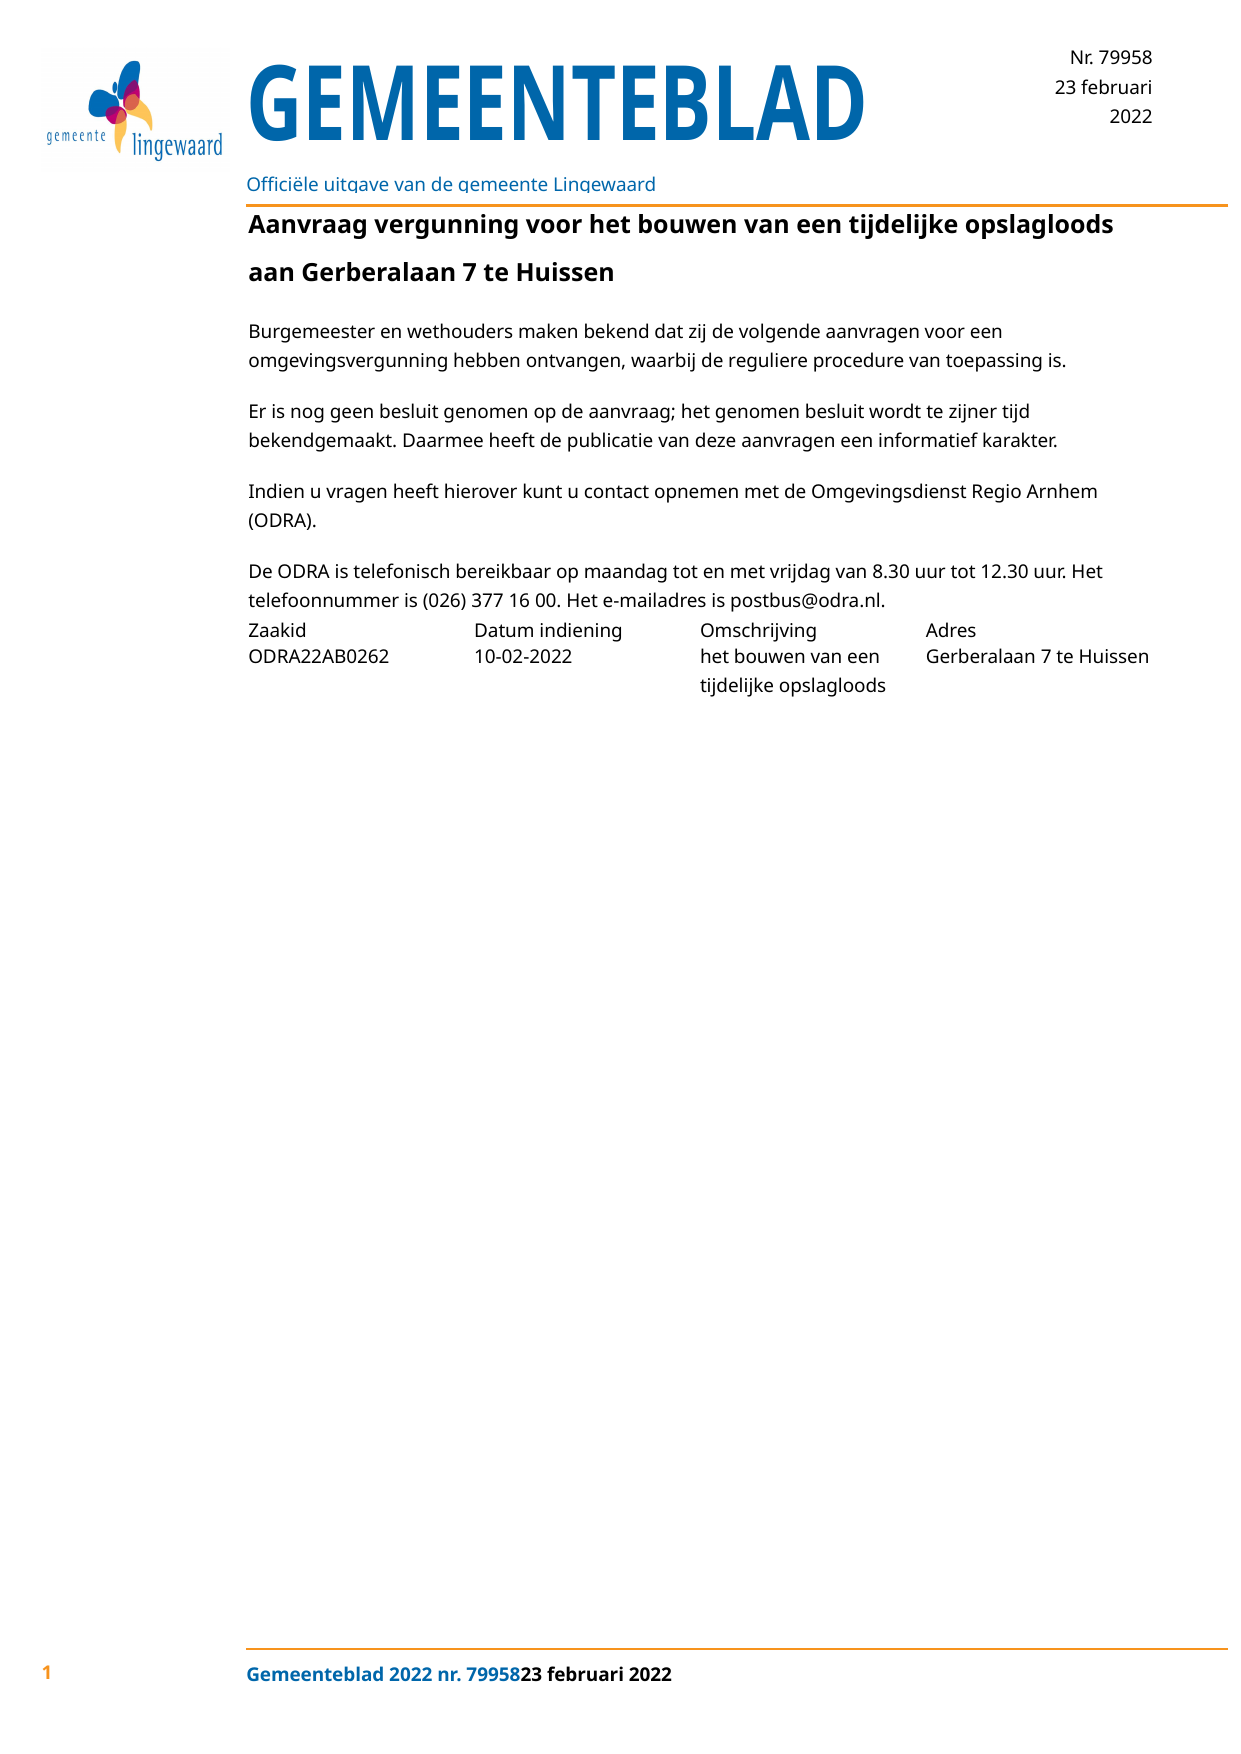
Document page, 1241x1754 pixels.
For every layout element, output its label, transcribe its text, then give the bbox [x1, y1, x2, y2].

table_cell Gerberalaan 7 te Huissen [926, 643, 1152, 698]
text Aanvraag vergunning voor het bouwen van een tijdelijke opslagloods aan Gerberalaan 7 te Huissen [248, 207, 1152, 288]
table_cell het bouwen van een tijdelijke opslagloods [700, 643, 926, 698]
table_header Omschrijving [700, 617, 926, 643]
text Indien u vragen heeft hierover kunt u contact opnemen met de Omgevingsdienst Regio Arnhem (ODRA). [248, 478, 1152, 533]
table_cell 10-02-2022 [474, 643, 700, 698]
text De ODRA is telefonisch bereikbaar op maandag tot en met vrijdag van 8.30 uur tot 12.30 uur. Het telefoonnummer is (026) 377 16 00. Het e-mailadres is postbus@odra.nl. [248, 558, 1152, 613]
table_cell ODRA22AB0262 [248, 643, 474, 698]
table_header Zaakid [248, 617, 474, 643]
text Burgemeester en wethouders maken bekend dat zij de volgende aanvragen voor een omgevingsvergunning hebben ontvangen, waarbij de reguliere procedure van toepassing is. [248, 318, 1152, 373]
table_header Adres [926, 617, 1152, 643]
text Er is nog geen besluit genomen op de aanvraag; het genomen besluit wordt te zijner tijd bekendgemaakt. Daarmee heeft de publicatie van deze aanvragen een informatief karakter. [248, 398, 1152, 453]
picture [41, 47, 231, 172]
table_header Datum indiening [474, 617, 700, 643]
